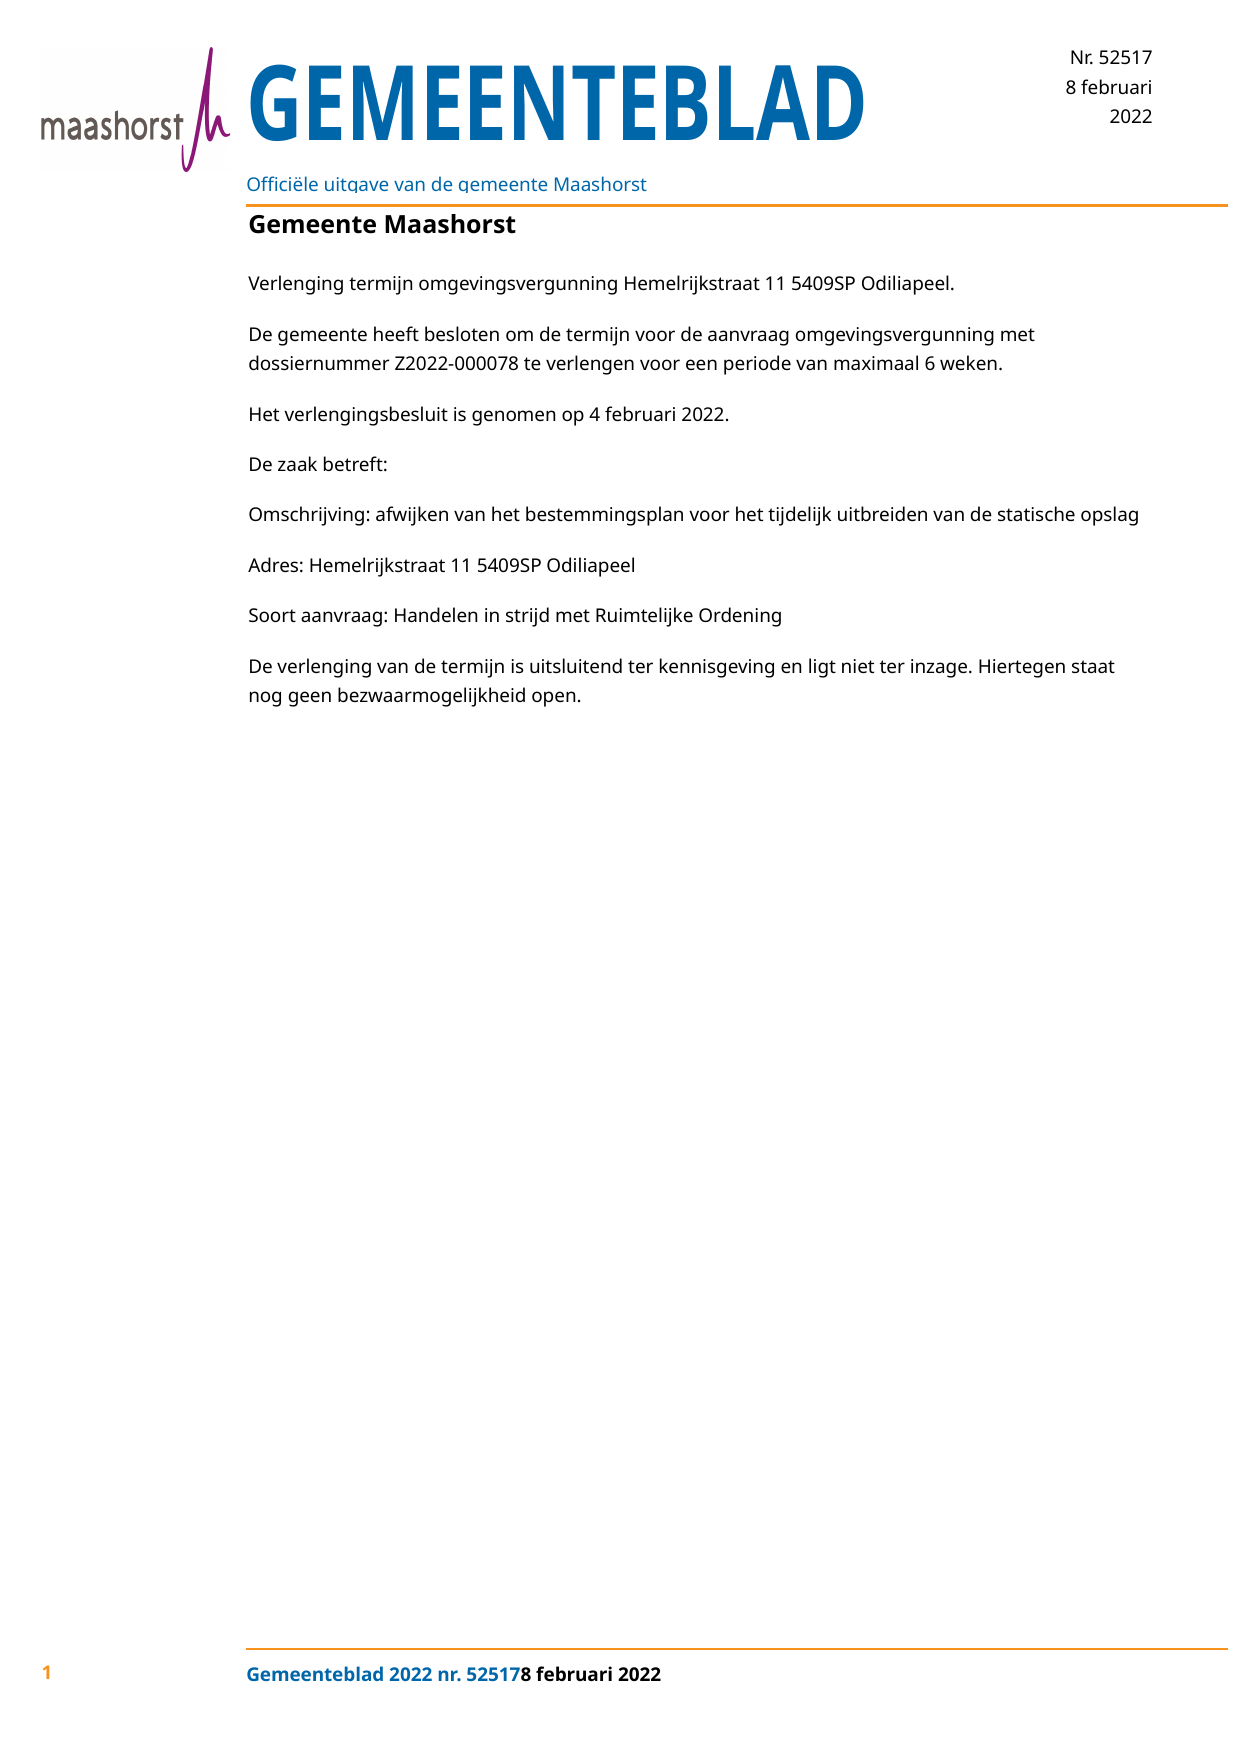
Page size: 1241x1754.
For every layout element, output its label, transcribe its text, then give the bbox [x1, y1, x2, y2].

text Het verlengingsbesluit is genomen op 4 februari 2022. [248, 401, 1152, 426]
text Verlenging termijn omgevingsvergunning Hemelrijkstraat 11 5409SP Odiliapeel. [248, 270, 1152, 296]
picture [41, 47, 231, 172]
text De gemeente heeft besloten om de termijn voor de aanvraag omgevingsvergunning met dossiernummer Z2022-000078 te verlengen voor een periode van maximaal 6 weken. [248, 321, 1152, 376]
text Gemeente Maashorst [248, 207, 1152, 241]
text De zaak betreft: [248, 451, 1152, 477]
text Soort aanvraag: Handelen in strijd met Ruimtelijke Ordening [248, 602, 1152, 628]
text Omschrijving: afwijken van het bestemmingsplan voor het tijdelijk uitbreiden van de statische opslag [248, 502, 1152, 527]
text De verlenging van de termijn is uitsluitend ter kennisgeving en ligt niet ter inzage. Hiertegen staat nog geen bezwaarmogelijkheid open. [248, 653, 1152, 708]
text Adres: Hemelrijkstraat 11 5409SP Odiliapeel [248, 552, 1152, 578]
